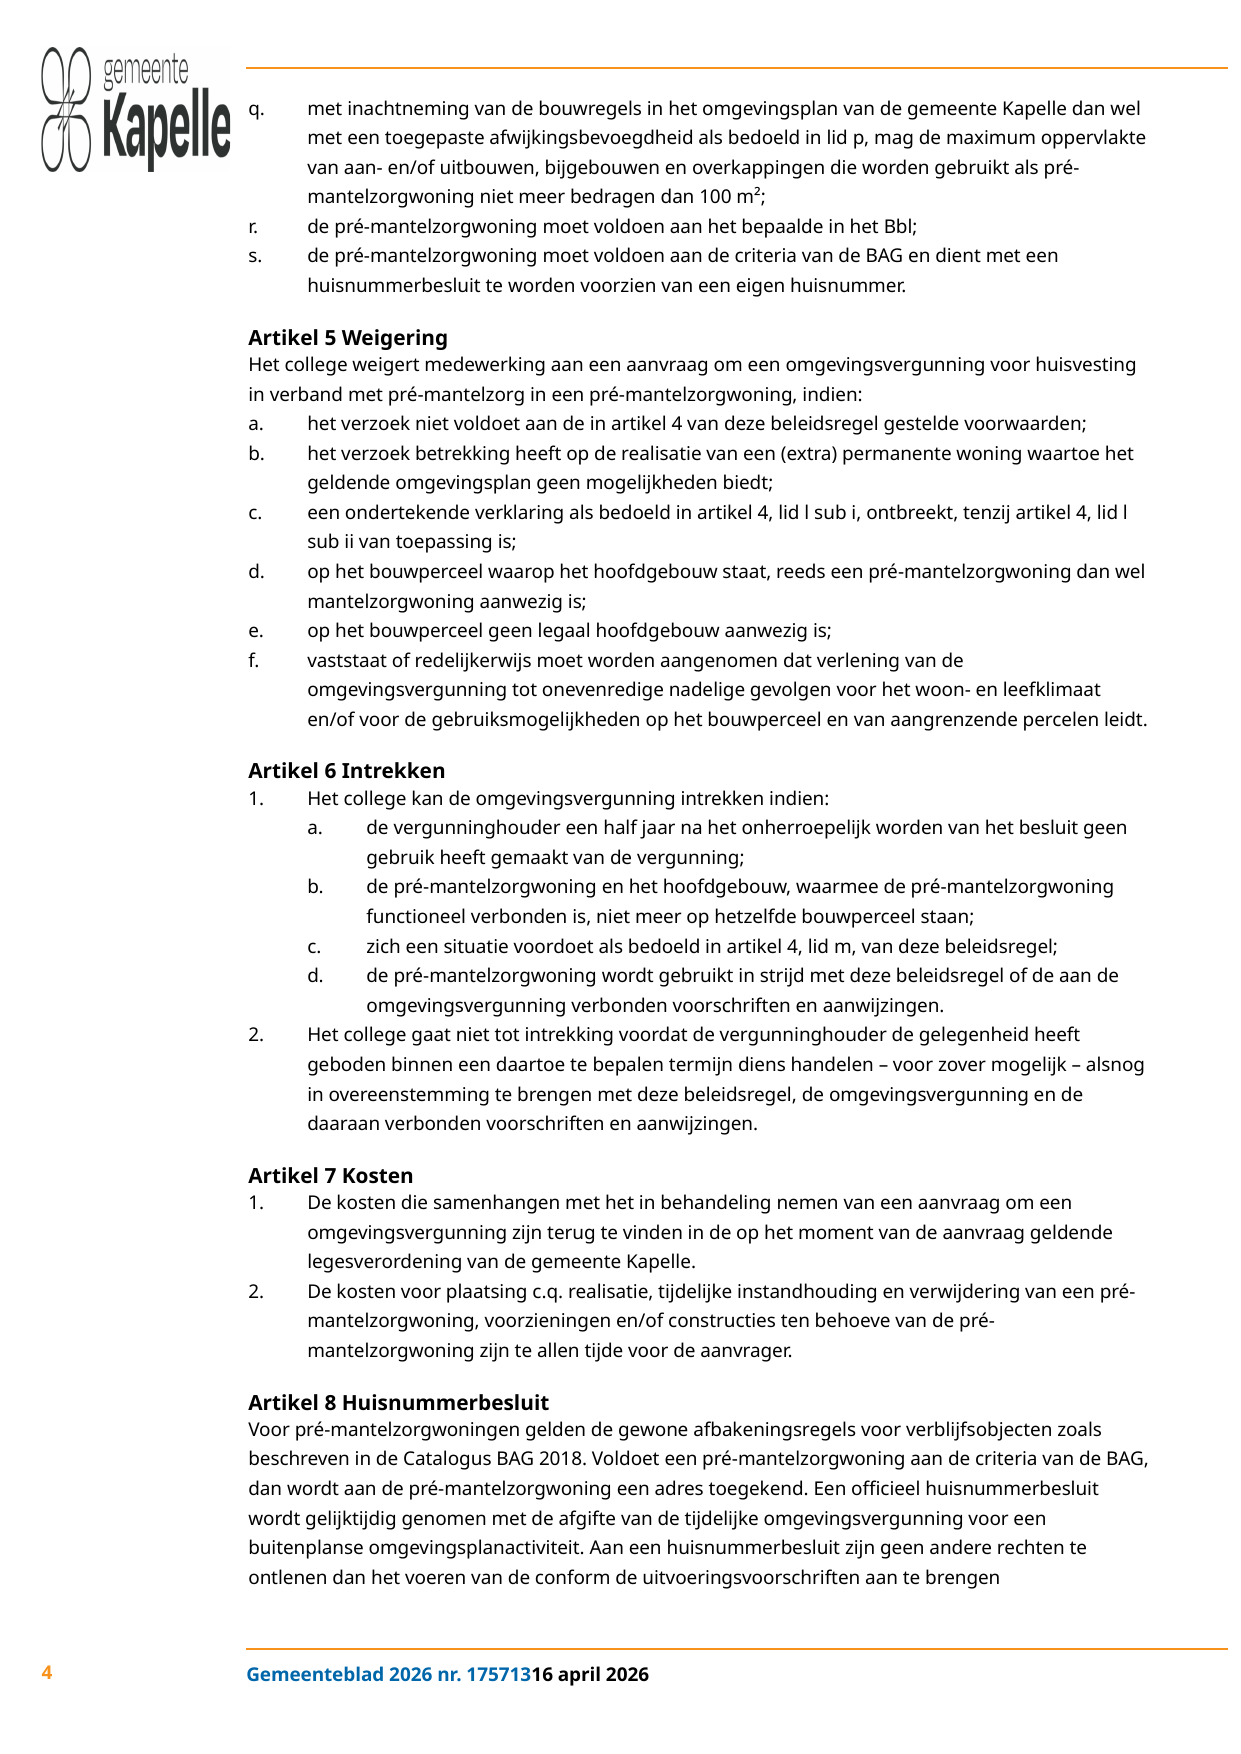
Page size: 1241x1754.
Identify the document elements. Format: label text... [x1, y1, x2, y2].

list zich een situatie voordoet als bedoeld in artikel 4, lid m, van deze beleidsregel; [307, 933, 1152, 959]
list het verzoek betrekking heeft op de realisatie van een (extra) permanente woning waartoe het geldende omgevingsplan geen mogelijkheden biedt; [248, 440, 1152, 495]
list vaststaat of redelijkerwijs moet worden aangenomen dat verlening van de omgevingsvergunning tot onevenredige nadelige gevolgen voor het woon- en leefklimaat en/of voor de gebruiksmogelijkheden op het bouwperceel en van aangrenzende percelen leidt. [248, 647, 1152, 732]
text Voor pré-mantelzorgwoningen gelden de gewone afbakeningsregels voor verblijfsobjecten zoals beschreven in de Catalogus BAG 2018. Voldoet een pré-mantelzorgwoning aan de criteria van de BAG, dan wordt aan de pré-mantelzorgwoning een adres toegekend. Een officieel huisnummerbesluit wordt gelijktijdig genomen met de afgifte van de tijdelijke omgevingsvergunning voor een buitenplanse omgevingsplanactiviteit. Aan een huisnummerbesluit zijn geen andere rechten te ontlenen dan het voeren van de conform de uitvoeringsvoorschriften aan te brengen [248, 1416, 1152, 1590]
text Artikel 5 Weigering [248, 323, 1152, 351]
list Het college gaat niet tot intrekking voordat de vergunninghouder de gelegenheid heeft geboden binnen een daartoe te bepalen termijn diens handelen – voor zover mogelijk – alsnog in overeenstemming te brengen met deze beleidsregel, de omgevingsvergunning en de daaraan verbonden voorschriften en aanwijzingen. [248, 1022, 1152, 1136]
list De kosten voor plaatsing c.q. realisatie, tijdelijke instandhouding en verwijdering van een pré-mantelzorgwoning, voorzieningen en/of constructies ten behoeve van de pré-mantelzorgwoning zijn te allen tijde voor de aanvrager. [248, 1278, 1152, 1363]
list de pré-mantelzorgwoning moet voldoen aan het bepaalde in het Bbl; [248, 213, 1152, 239]
list op het bouwperceel geen legaal hoofdgebouw aanwezig is; [248, 617, 1152, 643]
list De kosten die samenhangen met het in behandeling nemen van een aanvraag om een omgevingsvergunning zijn terug te vinden in de op het moment van de aanvraag geldende legesverordening van de gemeente Kapelle. [248, 1189, 1152, 1274]
list de pré-mantelzorgwoning en het hoofdgebouw, waarmee de pré-mantelzorgwoning functioneel verbonden is, niet meer op hetzelfde bouwperceel staan; [307, 874, 1152, 929]
list op het bouwperceel waarop het hoofdgebouw staat, reeds een pré-mantelzorgwoning dan wel mantelzorgwoning aanwezig is; [248, 558, 1152, 613]
list een ondertekende verklaring als bedoeld in artikel 4, lid l sub i, ontbreekt, tenzij artikel 4, lid l sub ii van toepassing is; [248, 499, 1152, 554]
list de vergunninghouder een half jaar na het onherroepelijk worden van het besluit geen gebruik heeft gemaakt van de vergunning; [307, 814, 1152, 870]
text Artikel 6 Intrekken [248, 757, 1152, 785]
text Artikel 7 Kosten [248, 1161, 1152, 1189]
text Het college weigert medewerking aan een aanvraag om een omgevingsvergunning voor huisvesting in verband met pré-mantelzorg in een pré-mantelzorgwoning, indien: [248, 351, 1152, 406]
picture [41, 47, 231, 172]
list Het college kan de omgevingsvergunning intrekken indien: [248, 785, 1152, 811]
list de pré-mantelzorgwoning wordt gebruikt in strijd met deze beleidsregel of de aan de omgevingsvergunning verbonden voorschriften en aanwijzingen. [307, 962, 1152, 1018]
list het verzoek niet voldoet aan de in artikel 4 van deze beleidsregel gestelde voorwaarden; [248, 410, 1152, 436]
list met inachtneming van de bouwregels in het omgevingsplan van de gemeente Kapelle dan wel met een toegepaste afwijkingsbevoegdheid als bedoeld in lid p, mag de maximum oppervlakte van aan- en/of uitbouwen, bijgebouwen en overkappingen die worden gebruikt als pré-mantelzorgwoning niet meer bedragen dan 100 m²; [248, 95, 1152, 209]
list de pré-mantelzorgwoning moet voldoen aan de criteria van de BAG en dient met een huisnummerbesluit te worden voorzien van een eigen huisnummer. [248, 243, 1152, 298]
text Artikel 8 Huisnummerbesluit [248, 1388, 1152, 1416]
